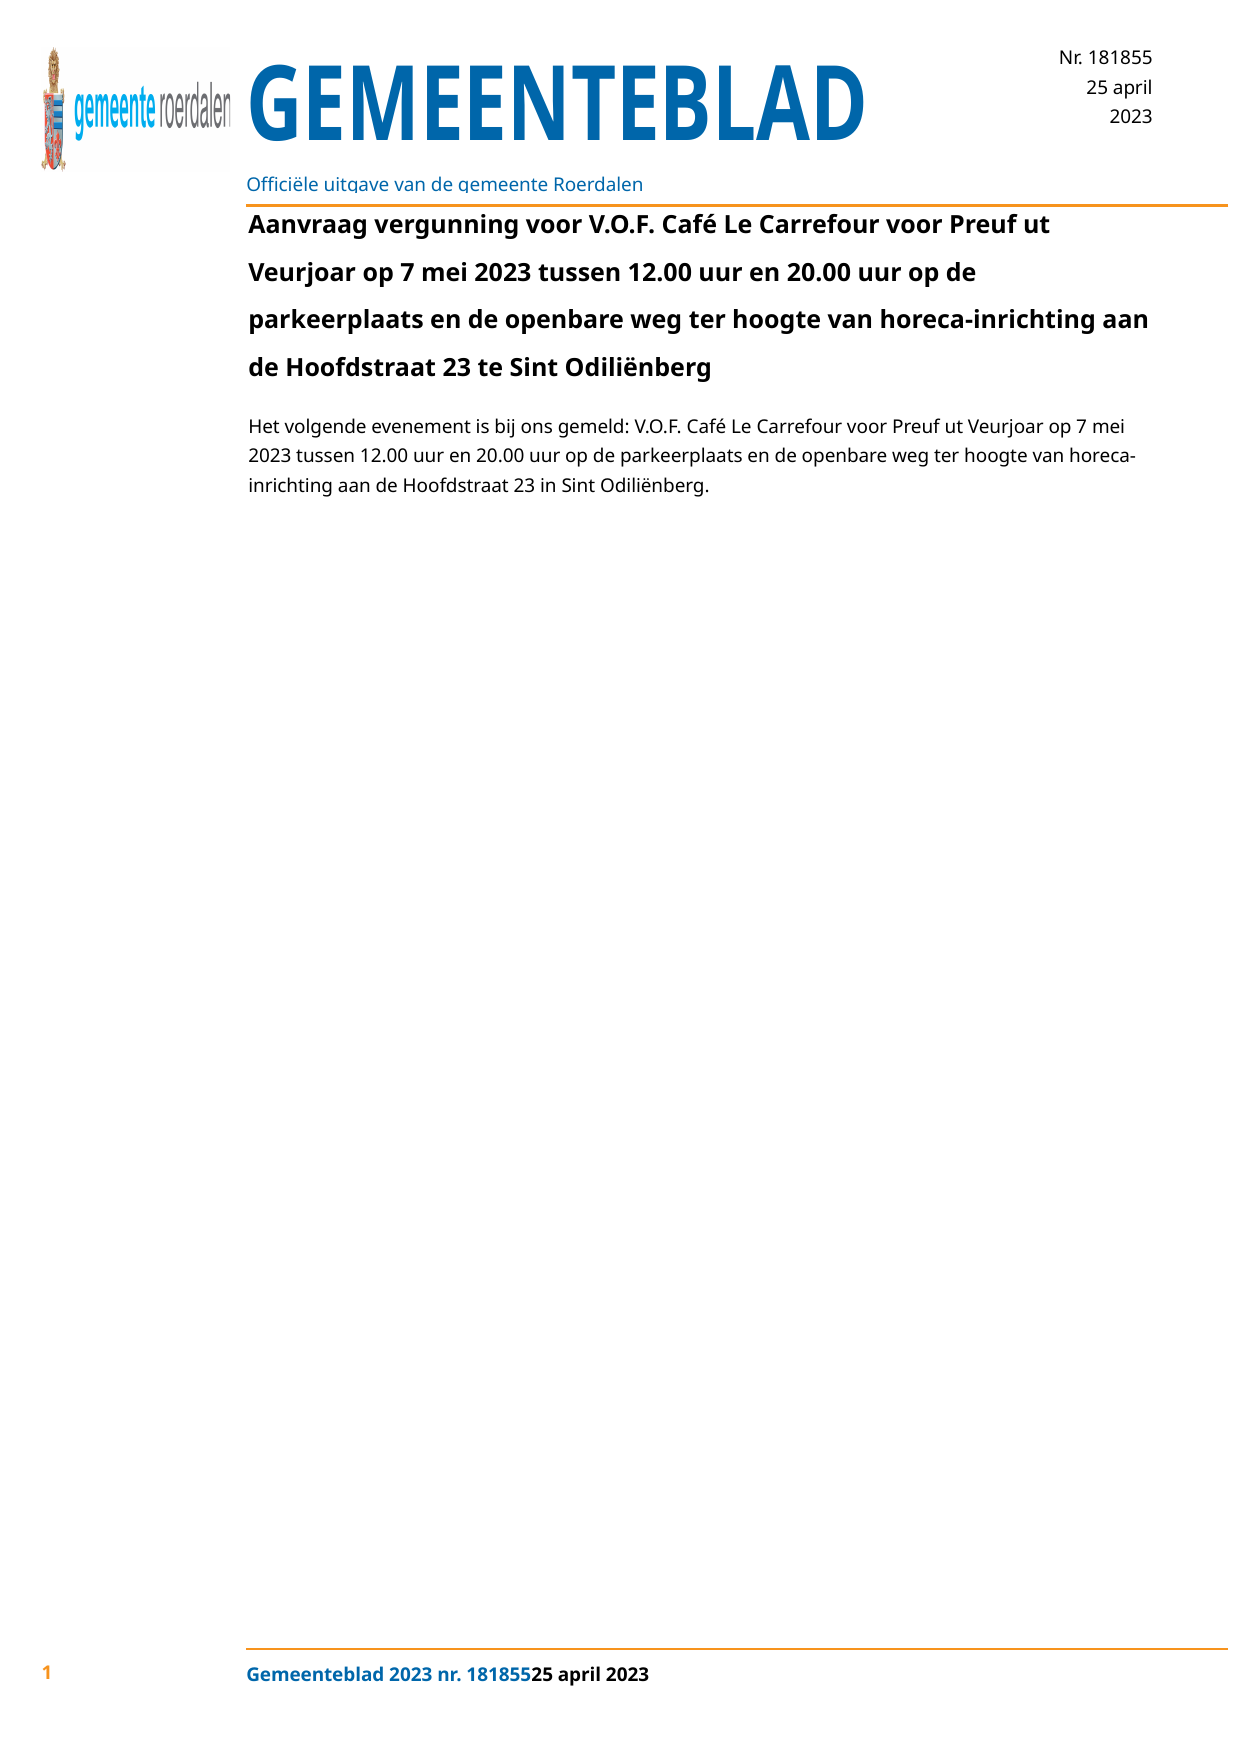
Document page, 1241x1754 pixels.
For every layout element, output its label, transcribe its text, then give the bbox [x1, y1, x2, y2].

picture [41, 47, 231, 172]
text Het volgende evenement is bij ons gemeld: V.O.F. Café Le Carrefour voor Preuf ut Veurjoar op 7 mei 2023 tussen 12.00 uur en 20.00 uur op de parkeerplaats en de openbare weg ter hoogte van horeca-inrichting aan de Hoofdstraat 23 in Sint Odiliënberg. [248, 413, 1152, 498]
text Aanvraag vergunning voor V.O.F. Café Le Carrefour voor Preuf ut Veurjoar op 7 mei 2023 tussen 12.00 uur en 20.00 uur op de parkeerplaats en de openbare weg ter hoogte van horeca-inrichting aan de Hoofdstraat 23 te Sint Odiliënberg [248, 207, 1152, 384]
